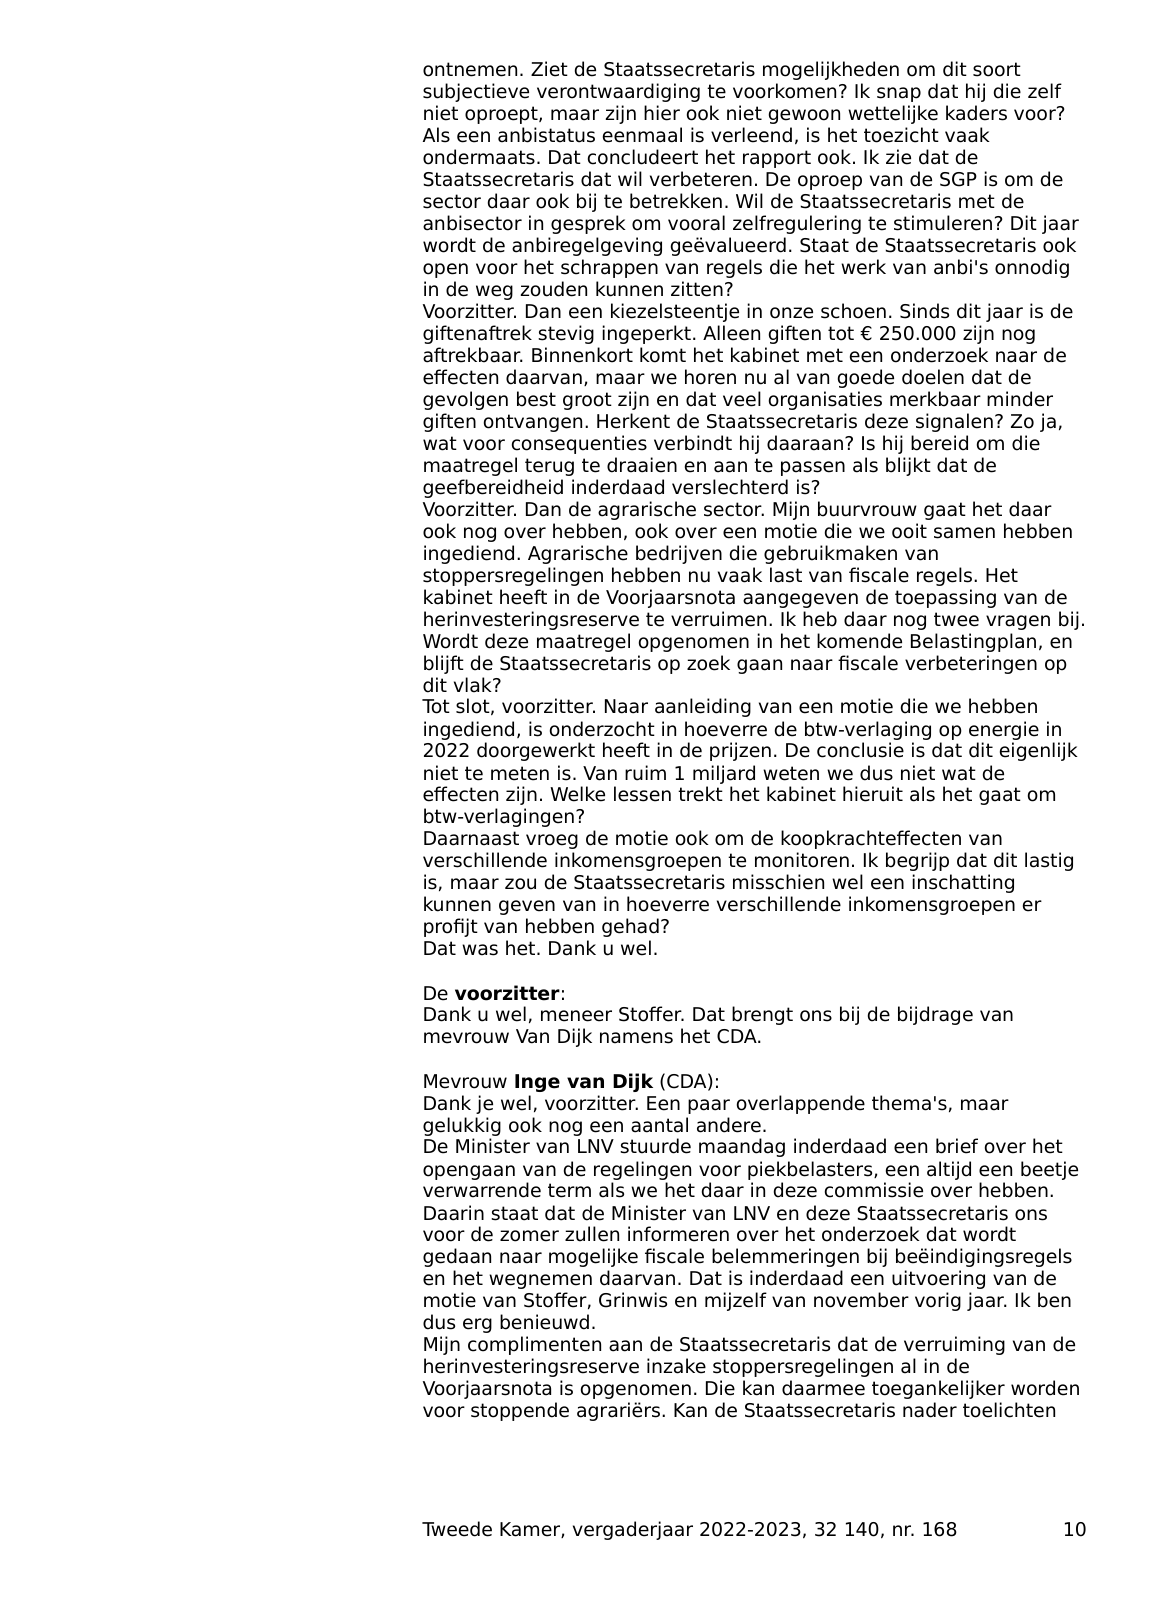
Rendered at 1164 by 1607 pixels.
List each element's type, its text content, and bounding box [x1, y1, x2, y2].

text Tot slot, voorzitter. Naar aanleiding van een motie die we hebben ingediend, is onderzocht in hoeverre de btw-verlaging op energie in 2022 doorgewerkt heeft in de prijzen. De conclusie is dat dit eigenlijk niet te meten is. Van ruim 1 miljard weten we dus niet wat de effecten zijn. Welke lessen trekt het kabinet hieruit als het gaat om btw-verlagingen? [422, 696, 1087, 828]
text Daarnaast vroeg de motie ook om de koopkrachteffecten van verschillende inkomensgroepen te monitoren. Ik begrijp dat dit lastig is, maar zou de Staatssecretaris misschien wel een inschatting kunnen geven van in hoeverre verschillende inkomensgroepen er profijt van hebben gehad? [422, 828, 1087, 938]
text Dank je wel, voorzitter. Een paar overlappende thema's, maar gelukkig ook nog een aantal andere. [422, 1092, 1087, 1136]
text Mevrouw Inge van Dijk (CDA): [422, 1071, 1087, 1092]
text ontnemen. Ziet de Staatssecretaris mogelijkheden om dit soort subjectieve verontwaardiging te voorkomen? Ik snap dat hij die zelf niet oproept, maar zijn hier ook niet gewoon wettelijke kaders voor? Als een anbistatus eenmaal is verleend, is het toezicht vaak ondermaats. Dat concludeert het rapport ook. Ik zie dat de Staatssecretaris dat wil verbeteren. De oproep van de SGP is om de sector daar ook bij te betrekken. Wil de Staatssecretaris met de anbisector in gesprek om vooral zelfregulering te stimuleren? Dit jaar wordt de anbiregelgeving geëvalueerd. Staat de Staatssecretaris ook open voor het schrappen van regels die het werk van anbi's onnodig in de weg zouden kunnen zitten? [422, 59, 1087, 301]
text Dat was het. Dank u wel. [422, 938, 1087, 960]
text De voorzitter: [422, 982, 1087, 1004]
text Voorzitter. Dan een kiezelsteentje in onze schoen. Sinds dit jaar is de giftenaftrek stevig ingeperkt. Alleen giften tot € 250.000 zijn nog aftrekbaar. Binnenkort komt het kabinet met een onderzoek naar de effecten daarvan, maar we horen nu al van goede doelen dat de gevolgen best groot zijn en dat veel organisaties merkbaar minder giften ontvangen. Herkent de Staatssecretaris deze signalen? Zo ja, wat voor consequenties verbindt hij daaraan? Is hij bereid om die maatregel terug te draaien en aan te passen als blijkt dat de geefbereidheid inderdaad verslechterd is? [422, 301, 1087, 499]
text Mijn complimenten aan de Staatssecretaris dat de verruiming van de herinvesteringsreserve inzake stoppersregelingen al in de Voorjaarsnota is opgenomen. Die kan daarmee toegankelijker worden voor stoppende agrariërs. Kan de Staatssecretaris nader toelichten [422, 1334, 1087, 1422]
text De Minister van LNV stuurde maandag inderdaad een brief over het opengaan van de regelingen voor piekbelasters, een altijd een beetje verwarrende term als we het daar in deze commissie over hebben. Daarin staat dat de Minister van LNV en deze Staatssecretaris ons voor de zomer zullen informeren over het onderzoek dat wordt gedaan naar mogelijke fiscale belemmeringen bij beëindigingsregels en het wegnemen daarvan. Dat is inderdaad een uitvoering van de motie van Stoffer, Grinwis en mijzelf van november vorig jaar. Ik ben dus erg benieuwd. [422, 1136, 1087, 1334]
text Voorzitter. Dan de agrarische sector. Mijn buurvrouw gaat het daar ook nog over hebben, ook over een motie die we ooit samen hebben ingediend. Agrarische bedrijven die gebruikmaken van stoppersregelingen hebben nu vaak last van fiscale regels. Het kabinet heeft in de Voorjaarsnota aangegeven de toepassing van de herinvesteringsreserve te verruimen. Ik heb daar nog twee vragen bij. Wordt deze maatregel opgenomen in het komende Belastingplan, en blijft de Staatssecretaris op zoek gaan naar fiscale verbeteringen op dit vlak? [422, 499, 1087, 696]
text Dank u wel, meneer Stoffer. Dat brengt ons bij de bijdrage van mevrouw Van Dijk namens het CDA. [422, 1004, 1087, 1048]
